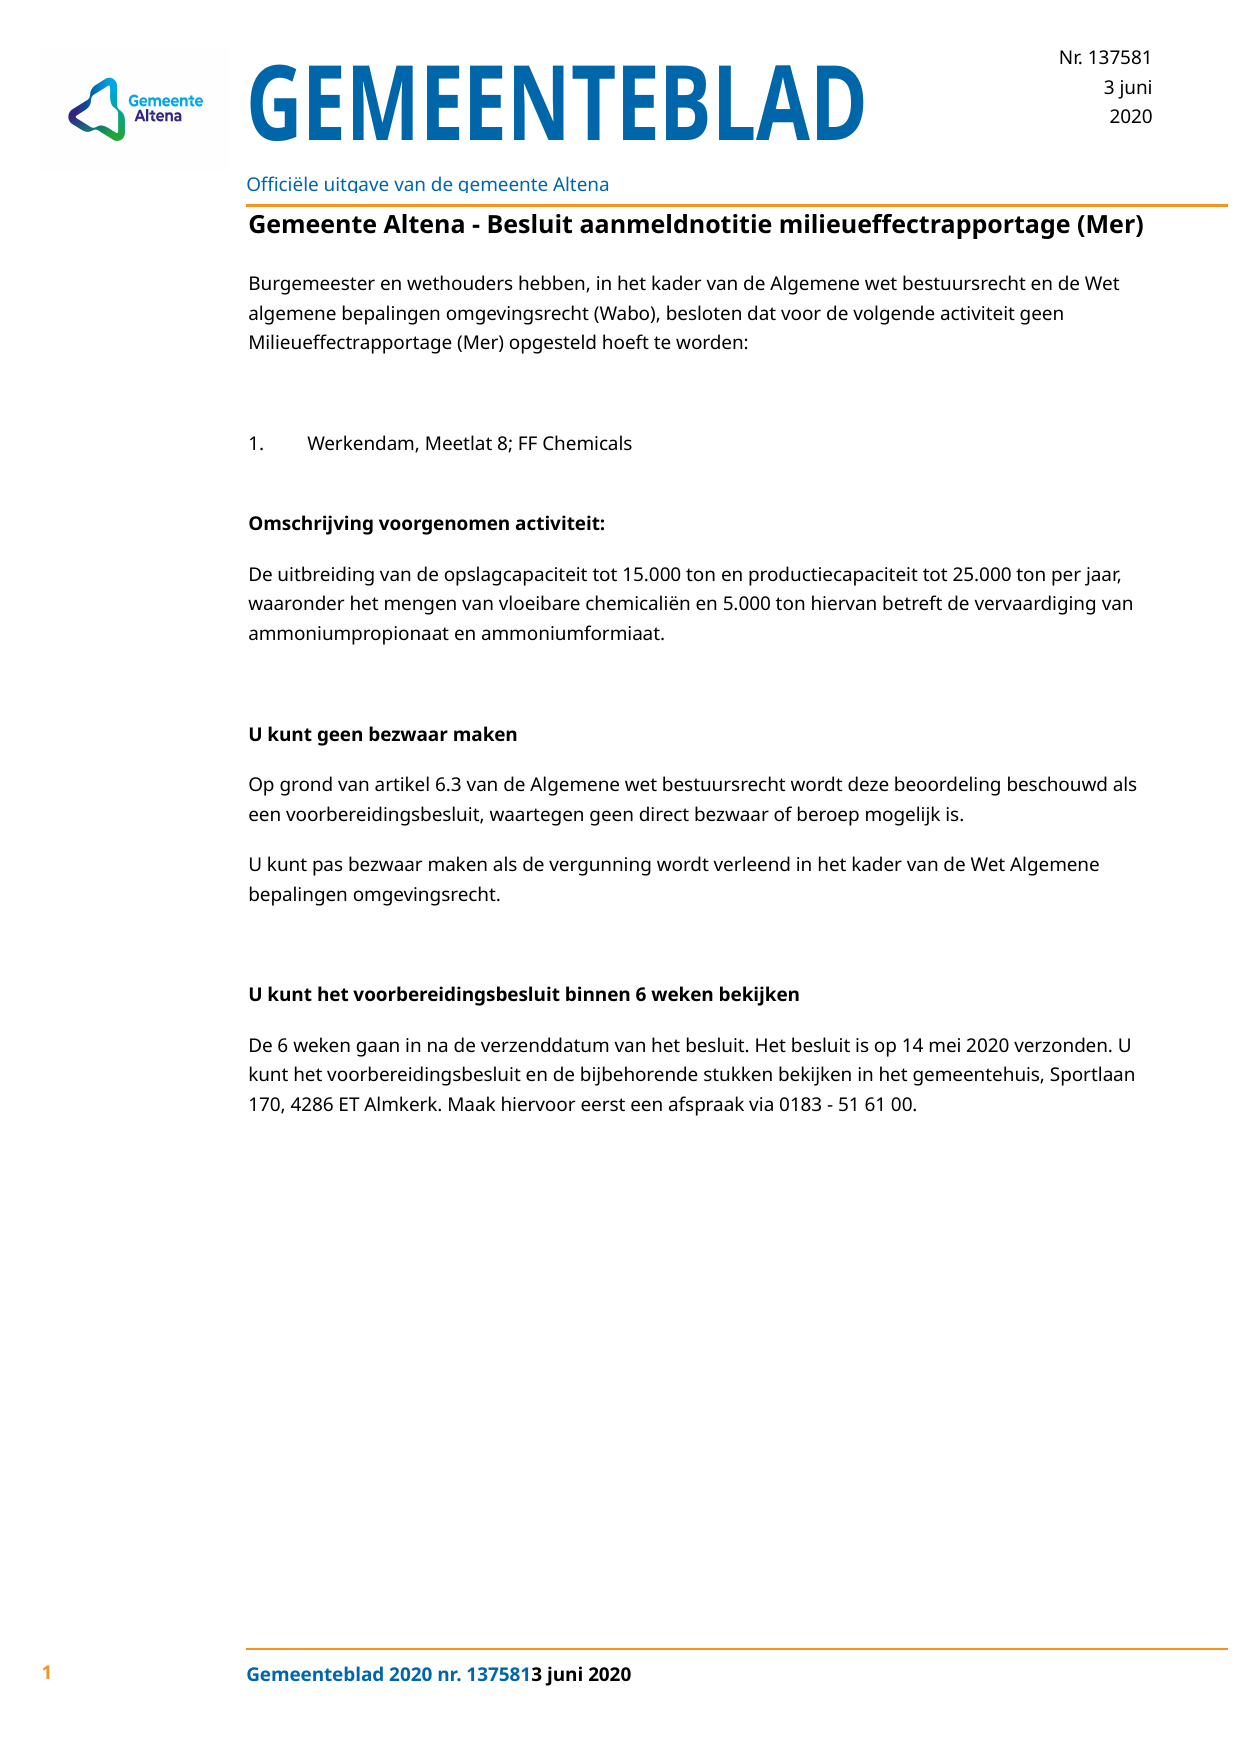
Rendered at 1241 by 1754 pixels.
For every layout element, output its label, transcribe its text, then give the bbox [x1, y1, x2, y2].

text U kunt pas bezwaar maken als de vergunning wordt verleend in het kader van de Wet Algemene bepalingen omgevingsrecht. [248, 851, 1152, 906]
list Werkendam, Meetlat 8; FF Chemicals [248, 430, 1152, 456]
text De 6 weken gaan in na de verzenddatum van het besluit. Het besluit is op 14 mei 2020 verzonden. U kunt het voorbereidingsbesluit en de bijbehorende stukken bekijken in het gemeentehuis, Sportlaan 170, 4286 ET Almkerk. Maak hiervoor eerst een afspraak via 0183 - 51 61 00. [248, 1032, 1152, 1117]
text Gemeente Altena - Besluit aanmeldnotitie milieueffectrapportage (Mer) [248, 207, 1152, 241]
text De uitbreiding van de opslagcapaciteit tot 15.000 ton en productiecapaciteit tot 25.000 ton per jaar, waaronder het mengen van vloeibare chemicaliën en 5.000 ton hiervan betreft de vervaardiging van ammoniumpropionaat en ammoniumformiaat. [248, 561, 1152, 646]
text U kunt het voorbereidingsbesluit binnen 6 weken bekijken [248, 982, 1152, 1007]
text U kunt geen bezwaar maken [248, 721, 1152, 746]
text Op grond van artikel 6.3 van de Algemene wet bestuursrecht wordt deze beoordeling beschouwd als een voorbereidingsbesluit, waartegen geen direct bezwaar of beroep mogelijk is. [248, 771, 1152, 826]
picture [41, 47, 231, 172]
text Burgemeester en wethouders hebben, in het kader van de Algemene wet bestuursrecht en de Wet algemene bepalingen omgevingsrecht (Wabo), besloten dat voor de volgende activiteit geen Milieueffectrapportage (Mer) opgesteld hoeft te worden: [248, 270, 1152, 355]
text Omschrijving voorgenomen activiteit: [248, 510, 1152, 536]
